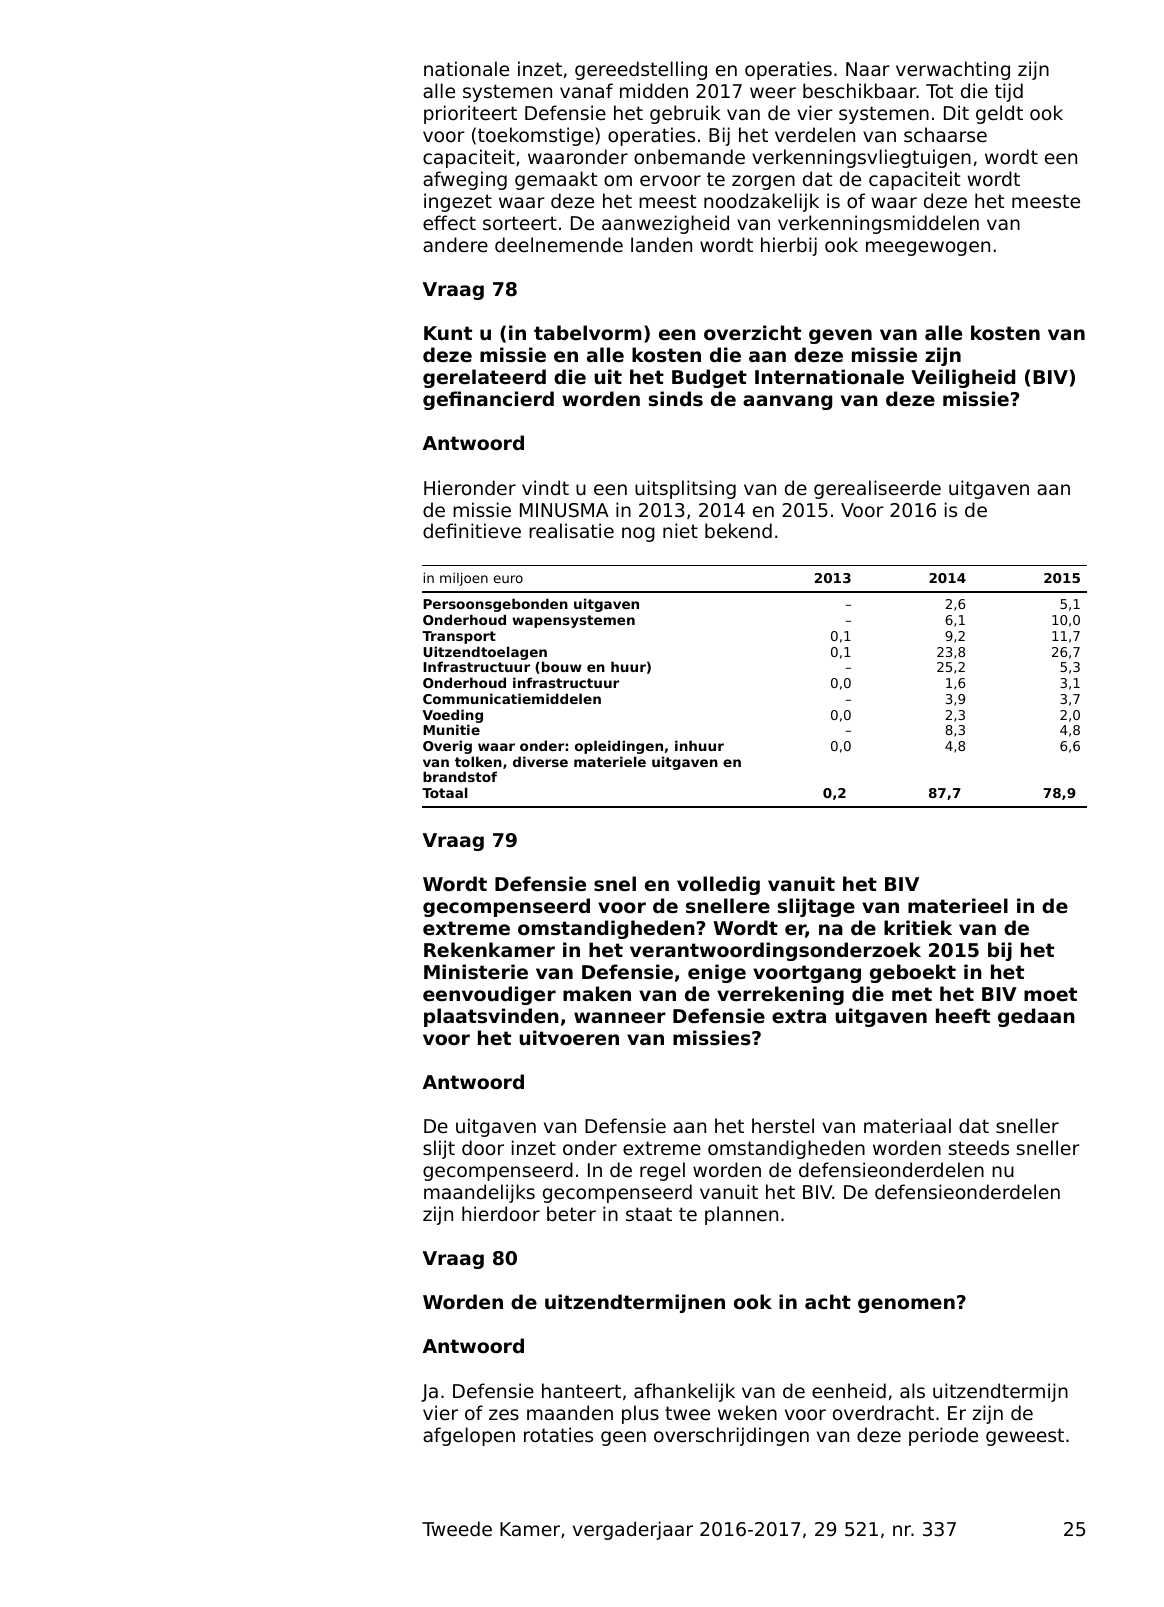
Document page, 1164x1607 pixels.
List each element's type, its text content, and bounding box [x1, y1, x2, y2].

subtitle Antwoord [422, 1336, 1087, 1358]
table_cell Transport [422, 629, 743, 644]
subtitle Vraag 79 [422, 829, 1087, 852]
table_cell 25,2 [857, 660, 972, 676]
table_cell 23,8 [857, 644, 972, 660]
table_cell Uitzendtoelagen [422, 644, 743, 660]
table_cell Overig waar onder: opleidingen, inhuur van tolken, diverse materiele uitgaven en brandstof [422, 739, 743, 786]
table_cell 2,6 [857, 593, 972, 613]
table_cell 3,9 [857, 692, 972, 707]
table_header 2015 [972, 566, 1087, 591]
table_cell 3,7 [972, 692, 1087, 707]
table_cell – [743, 613, 857, 629]
text Worden de uitzendtermijnen ook in acht genomen? [422, 1292, 1087, 1314]
table_header 2014 [857, 566, 972, 591]
table_cell Infrastructuur (bouw en huur) [422, 660, 743, 676]
table_cell – [743, 593, 857, 613]
table_cell – [743, 692, 857, 707]
table_cell 5,1 [972, 593, 1087, 613]
table_header 2013 [743, 566, 857, 591]
table_cell 6,6 [972, 739, 1087, 786]
table_cell 4,8 [857, 739, 972, 786]
table_header in miljoen euro [422, 566, 743, 591]
table_cell 0,0 [743, 676, 857, 692]
table_cell 4,8 [972, 723, 1087, 739]
table_cell 2,3 [857, 707, 972, 723]
text Wordt Defensie snel en volledig vanuit het BIV gecompenseerd voor de snellere slijtage van materieel in de extreme omstandigheden? Wordt er, na de kritiek van de Rekenkamer in het verantwoordingsonderzoek 2015 bij het Ministerie van Defensie, enige voortgang geboekt in het eenvoudiger maken van de verrekening die met het BIV moet plaatsvinden, wanneer Defensie extra uitgaven heeft gedaan voor het uitvoeren van missies? [422, 874, 1087, 1049]
table_cell Totaal [422, 786, 743, 806]
subtitle Vraag 78 [422, 279, 1087, 301]
table_cell Munitie [422, 723, 743, 739]
text nationale inzet, gereedstelling en operaties. Naar verwachting zijn alle systemen vanaf midden 2017 weer beschikbaar. Tot die tijd prioriteert Defensie het gebruik van de vier systemen. Dit geldt ook voor (toekomstige) operaties. Bij het verdelen van schaarse capaciteit, waaronder onbemande verkenningsvliegtuigen, wordt een afweging gemaakt om ervoor te zorgen dat de capaciteit wordt ingezet waar deze het meest noodzakelijk is of waar deze het meeste effect sorteert. De aanwezigheid van verkenningsmiddelen van andere deelnemende landen wordt hierbij ook meegewogen. [422, 59, 1087, 257]
subtitle Antwoord [422, 1072, 1087, 1094]
table_cell 0,2 [743, 786, 857, 806]
table_cell 0,0 [743, 707, 857, 723]
table_cell 87,7 [857, 786, 972, 806]
table_cell 1,6 [857, 676, 972, 692]
text Kunt u (in tabelvorm) een overzicht geven van alle kosten van deze missie en alle kosten die aan deze missie zijn gerelateerd die uit het Budget Internationale Veiligheid (BIV) gefinancierd worden sinds de aanvang van deze missie? [422, 323, 1087, 411]
table_cell Onderhoud infrastructuur [422, 676, 743, 692]
table_cell 10,0 [972, 613, 1087, 629]
table_cell Communicatiemiddelen [422, 692, 743, 707]
table_cell Persoonsgebonden uitgaven [422, 593, 743, 613]
table_cell 26,7 [972, 644, 1087, 660]
table_cell – [743, 723, 857, 739]
table_cell 6,1 [857, 613, 972, 629]
table_cell 11,7 [972, 629, 1087, 644]
table_cell Voeding [422, 707, 743, 723]
subtitle Antwoord [422, 433, 1087, 455]
table_cell 9,2 [857, 629, 972, 644]
table_cell 3,1 [972, 676, 1087, 692]
table_cell 78,9 [972, 786, 1087, 806]
table_cell – [743, 660, 857, 676]
table_cell 0,1 [743, 629, 857, 644]
table_cell 8,3 [857, 723, 972, 739]
subtitle Vraag 80 [422, 1248, 1087, 1270]
text Hieronder vindt u een uitsplitsing van de gerealiseerde uitgaven aan de missie MINUSMA in 2013, 2014 en 2015. Voor 2016 is de definitieve realisatie nog niet bekend. [422, 477, 1087, 543]
text De uitgaven van Defensie aan het herstel van materiaal dat sneller slijt door inzet onder extreme omstandigheden worden steeds sneller gecompenseerd. In de regel worden de defensieonderdelen nu maandelijks gecompenseerd vanuit het BIV. De defensieonderdelen zijn hierdoor beter in staat te plannen. [422, 1116, 1087, 1226]
table_cell 5,3 [972, 660, 1087, 676]
table_cell 0,1 [743, 644, 857, 660]
table_cell 0,0 [743, 739, 857, 786]
table_cell 2,0 [972, 707, 1087, 723]
table_cell Onderhoud wapensystemen [422, 613, 743, 629]
text Ja. Defensie hanteert, afhankelijk van de eenheid, als uitzendtermijn vier of zes maanden plus twee weken voor overdracht. Er zijn de afgelopen rotaties geen overschrijdingen van deze periode geweest. [422, 1381, 1087, 1446]
